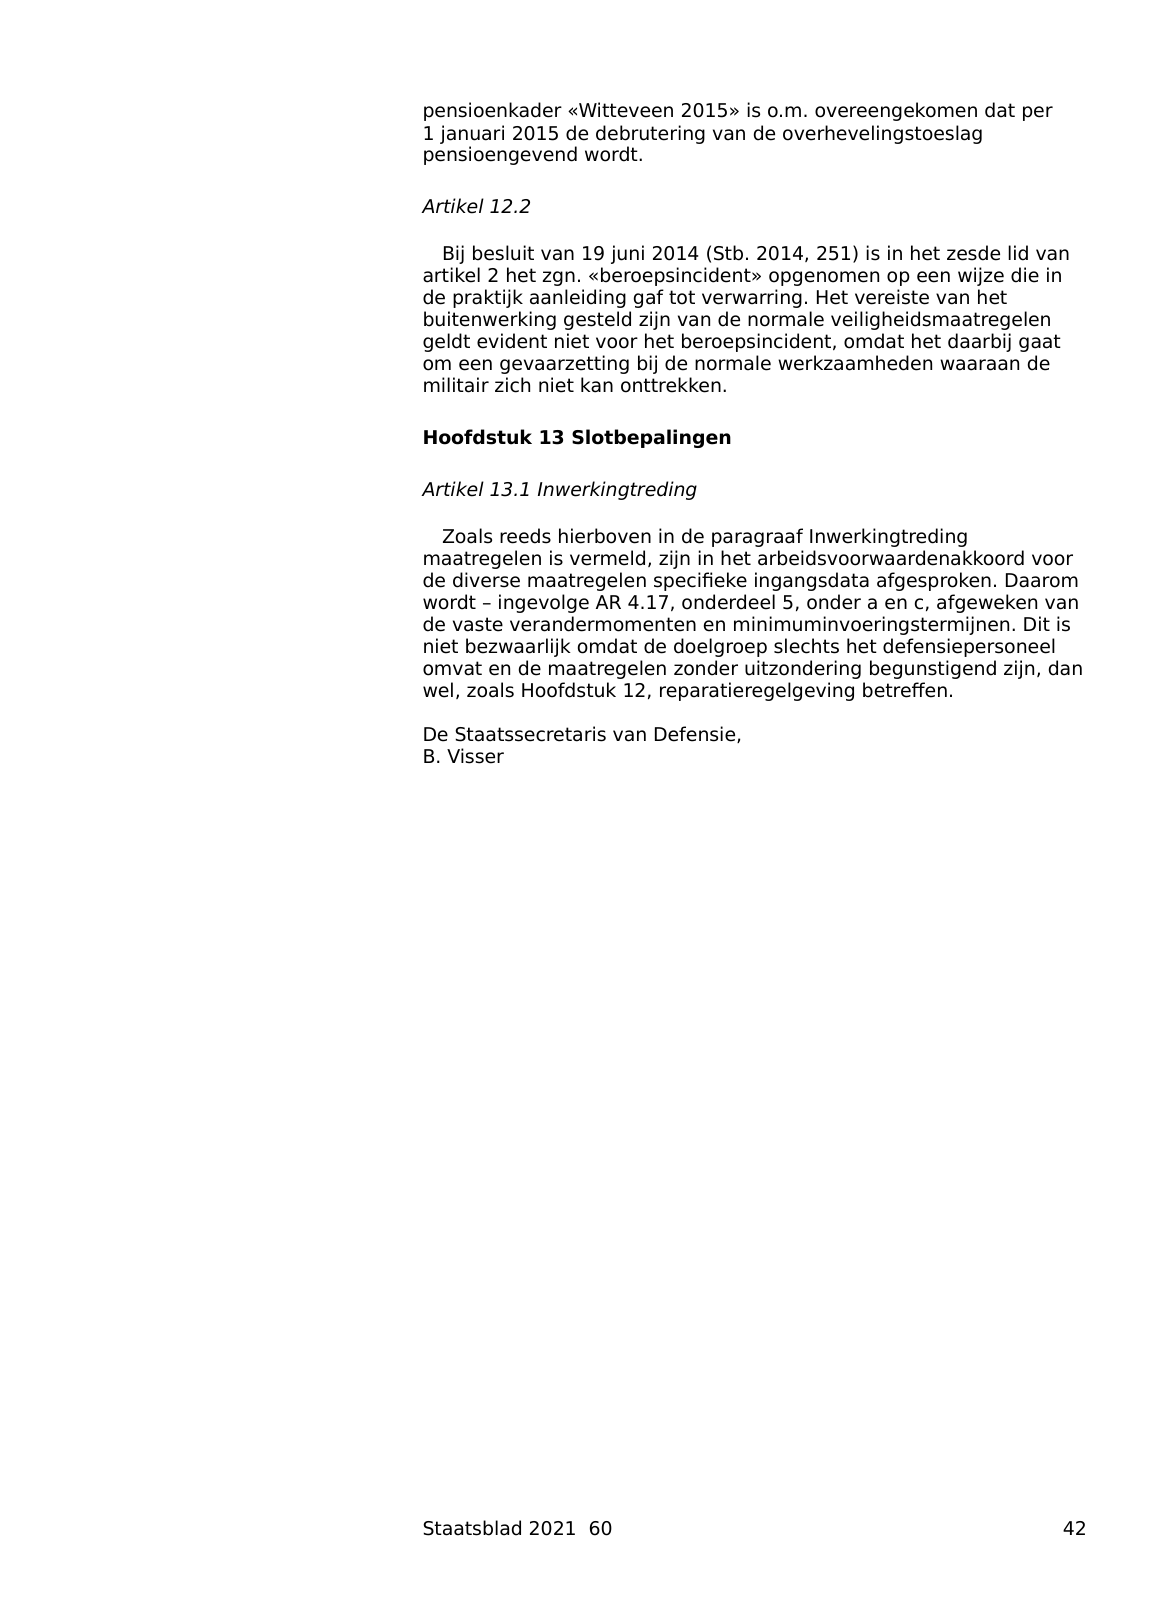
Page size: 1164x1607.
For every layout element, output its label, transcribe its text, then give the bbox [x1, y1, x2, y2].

subtitle Hoofdstuk 13 Slotbepalingen [422, 427, 1087, 449]
text Zoals reeds hierboven in de paragraaf Inwerkingtreding maatregelen is vermeld, zijn in het arbeidsvoorwaardenakkoord voor de diverse maatregelen specifieke ingangsdata afgesproken. Daarom wordt – ingevolge AR 4.17, onderdeel 5, onder a en c, afgeweken van de vaste verandermomenten en minimuminvoeringstermijnen. Dit is niet bezwaarlijk omdat de doelgroep slechts het defensiepersoneel omvat en de maatregelen zonder uitzondering begunstigend zijn, dan wel, zoals Hoofdstuk 12, reparatieregelgeving betreffen. [422, 526, 1087, 702]
text Bij besluit van 19 juni 2014 (Stb. 2014, 251) is in het zesde lid van artikel 2 het zgn. «beroepsincident» opgenomen op een wijze die in de praktijk aanleiding gaf tot verwarring. Het vereiste van het buitenwerking gesteld zijn van de normale veiligheidsmaatregelen geldt evident niet voor het beroepsincident, omdat het daarbij gaat om een gevaarzetting bij de normale werkzaamheden waaraan de militair zich niet kan onttrekken. [422, 243, 1087, 397]
subtitle Artikel 13.1 Inwerkingtreding [422, 479, 1087, 501]
text pensioenkader «Witteveen 2015» is o.m. overeengekomen dat per 1 januari 2015 de debrutering van de overhevelingstoeslag pensioengevend wordt. [422, 100, 1087, 166]
text De Staatssecretaris van Defensie, B. Visser [422, 724, 1087, 768]
subtitle Artikel 12.2 [422, 196, 1087, 218]
